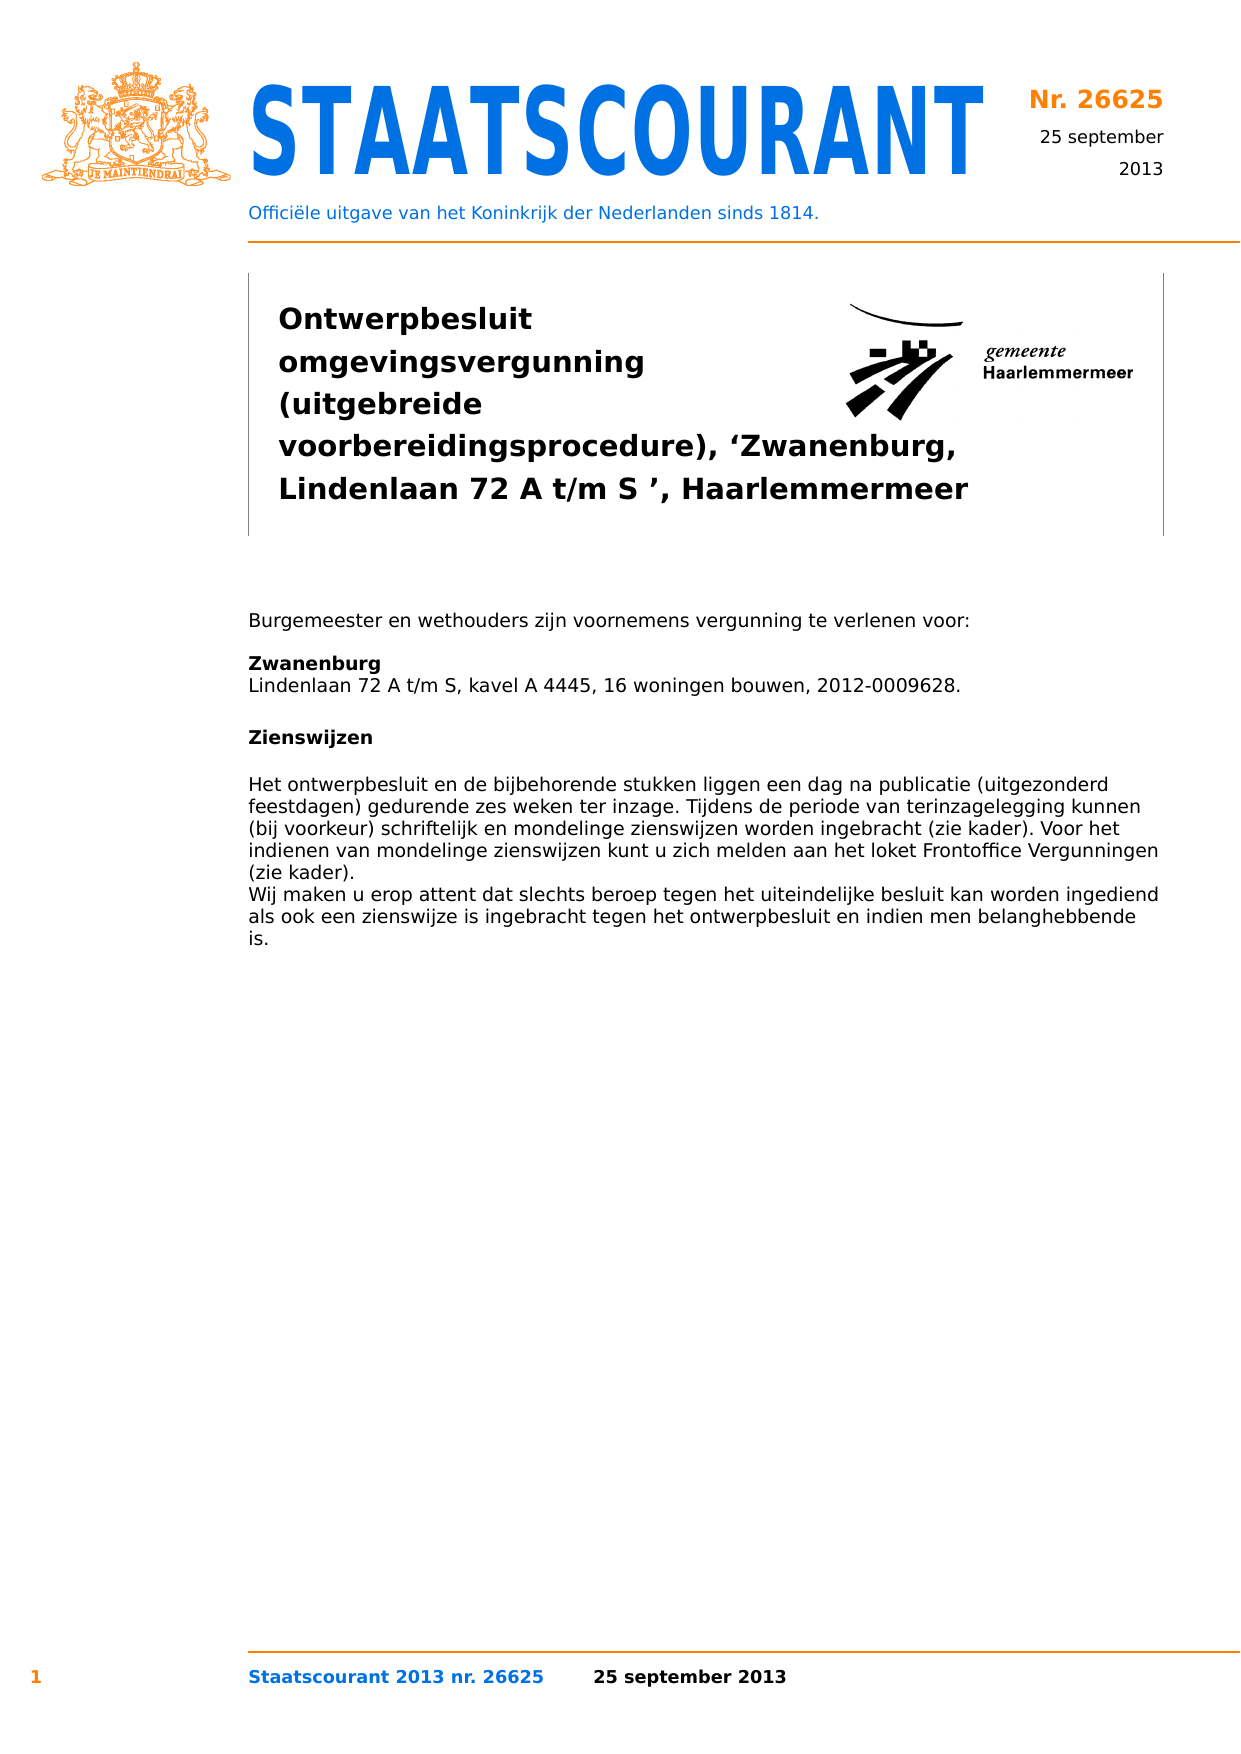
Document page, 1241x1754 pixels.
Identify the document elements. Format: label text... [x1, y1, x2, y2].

table_header Nr. 26625 [998, 62, 1240, 121]
subtitle Zienswijzen [248, 727, 1163, 749]
text Burgemeester en wethouders zijn voornemens vergunning te verlenen voor: [248, 609, 1163, 631]
text Zwanenburg [248, 653, 1163, 675]
table_cell 25 september [998, 121, 1240, 153]
text Lindenlaan 72 A t/m S, kavel A 4445, 16 woningen bouwen, 2012-0009628. [248, 675, 1163, 697]
picture [844, 302, 1134, 421]
text Wij maken u erop attent dat slechts beroep tegen het uiteindelijke besluit kan worden ingediend als ook een zienswijze is ingebracht tegen het ontwerpbesluit en indien men belanghebbende is. [248, 884, 1163, 950]
table_header [25, 62, 248, 241]
text Het ontwerpbesluit en de bijbehorende stukken liggen een dag na publicatie (uitgezonderd feestdagen) gedurende zes weken ter inzage. Tijdens de periode van terinzagelegging kunnen (bij voorkeur) schriftelijk en mondelinge zienswijzen worden ingebracht (zie kader). Voor het indienen van mondelinge zienswijzen kunt u zich melden aan het loket Frontoffice Vergunningen (zie kader). [248, 774, 1163, 884]
table_cell 2013 [998, 153, 1240, 203]
picture [41, 62, 231, 186]
table_cell Officiële uitgave van het Koninkrijk der Nederlanden sinds 1814. [248, 203, 1240, 241]
subtitle Ontwerpbesluit omgevingsvergunning (uitgebreide voorbereidingsprocedure), ‘Zwanenburg, Lindenlaan 72 A t/m S ’, Haarlemmermeer [249, 273, 1163, 536]
table_header STAATSCOURANT [248, 62, 998, 203]
